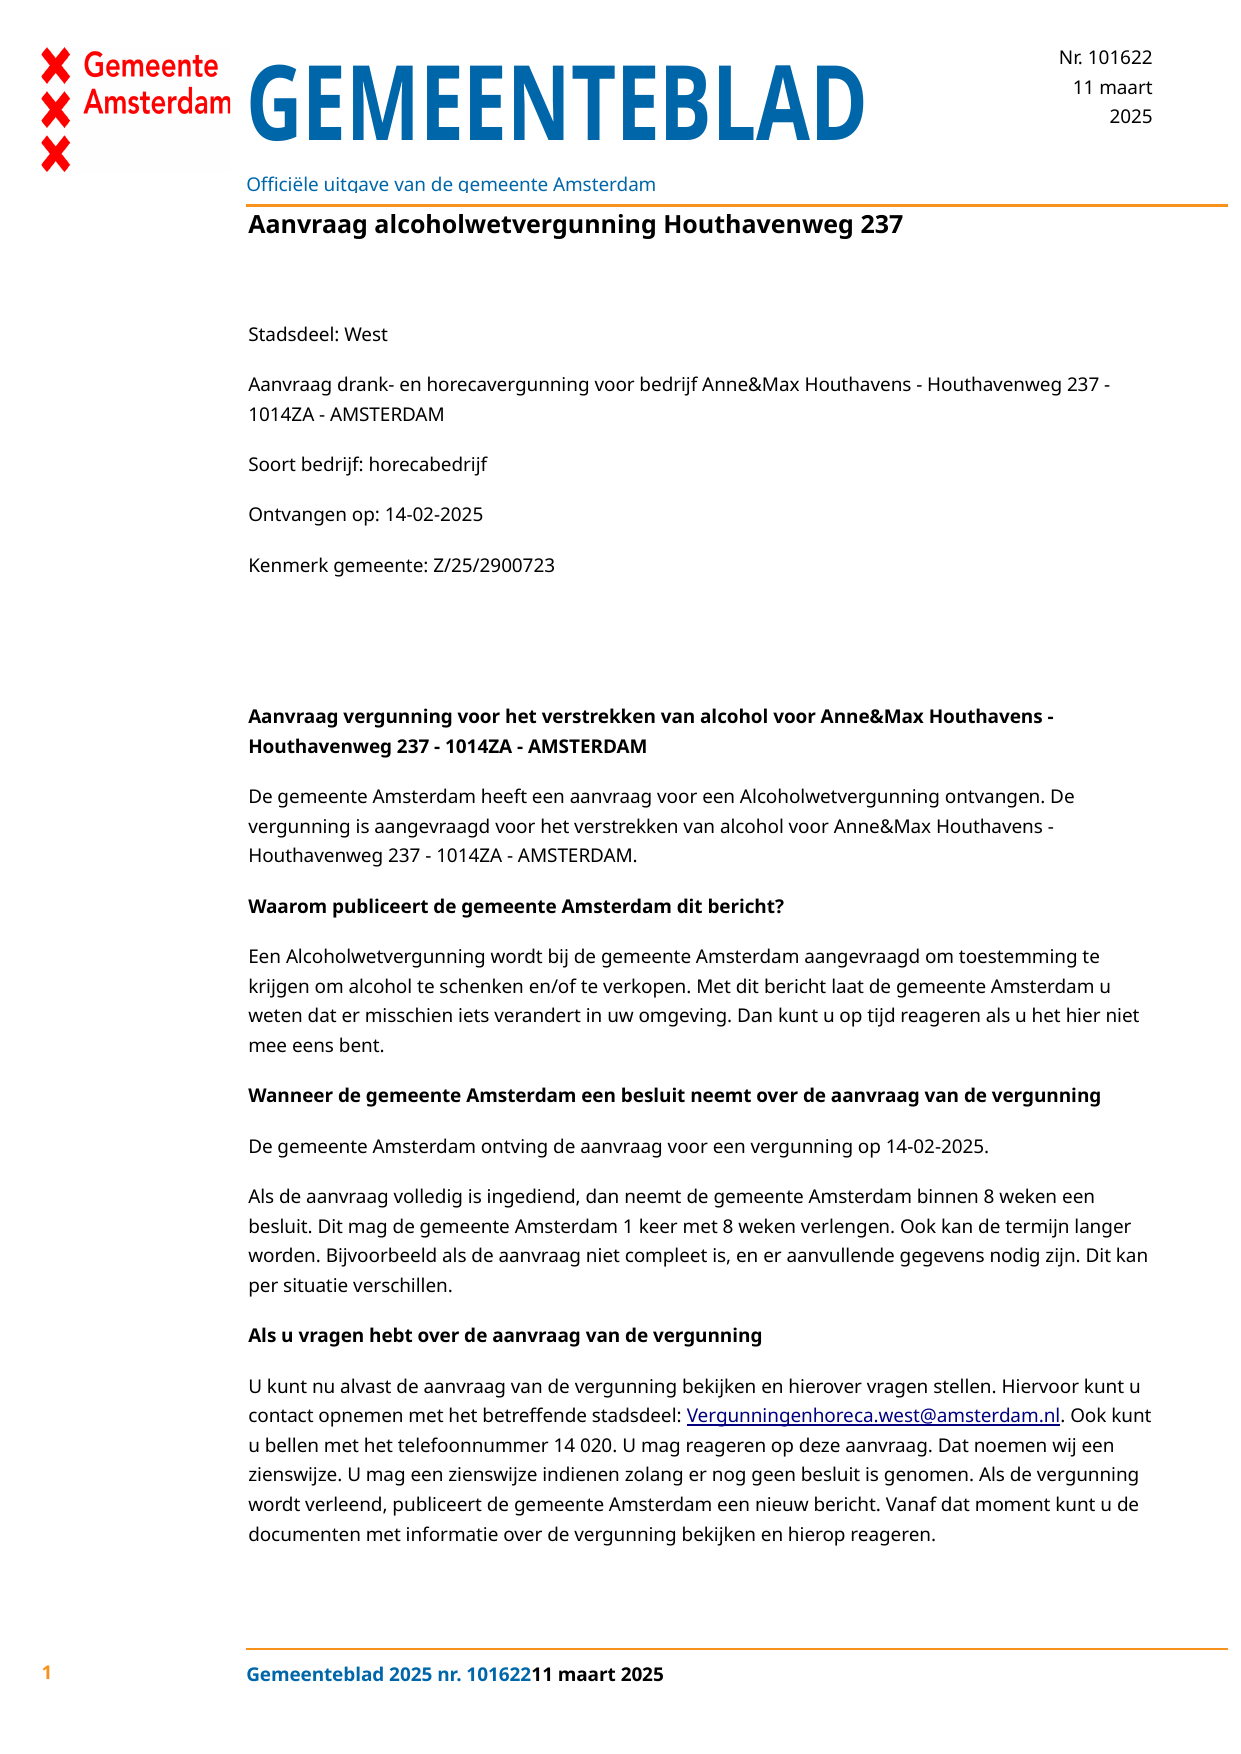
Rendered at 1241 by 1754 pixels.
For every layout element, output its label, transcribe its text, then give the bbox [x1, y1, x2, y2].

text Aanvraag vergunning voor het verstrekken van alcohol voor Anne&Max Houthavens - Houthavenweg 237 - 1014ZA - AMSTERDAM [248, 703, 1152, 758]
text Als de aanvraag volledig is ingediend, dan neemt de gemeente Amsterdam binnen 8 weken een besluit. Dit mag de gemeente Amsterdam 1 keer met 8 weken verlengen. Ook kan de termijn langer worden. Bijvoorbeeld als de aanvraag niet compleet is, en er aanvullende gegevens nodig zijn. Dit kan per situatie verschillen. [248, 1183, 1152, 1298]
text Soort bedrijf: horecabedrijf [248, 451, 1152, 477]
text De gemeente Amsterdam heeft een aanvraag voor een Alcoholwetvergunning ontvangen. De vergunning is aangevraagd voor het verstrekken van alcohol voor Anne&Max Houthavens - Houthavenweg 237 - 1014ZA - AMSTERDAM. [248, 783, 1152, 868]
text Ontvangen op: 14-02-2025 [248, 502, 1152, 527]
text Wanneer de gemeente Amsterdam een besluit neemt over de aanvraag van de vergunning [248, 1082, 1152, 1108]
text Kenmerk gemeente: Z/25/2900723 [248, 552, 1152, 578]
text Waarom publiceert de gemeente Amsterdam dit bericht? [248, 893, 1152, 918]
text Een Alcoholwetvergunning wordt bij de gemeente Amsterdam aangevraagd om toestemming te krijgen om alcohol te schenken en/of te verkopen. Met dit bericht laat de gemeente Amsterdam u weten dat er misschien iets verandert in uw omgeving. Dan kunt u op tijd reageren als u het hier niet mee eens bent. [248, 943, 1152, 1058]
text Stadsdeel: West [248, 321, 1152, 346]
text Als u vragen hebt over de aanvraag van de vergunning [248, 1322, 1152, 1348]
picture [41, 47, 231, 172]
text Aanvraag alcoholwetvergunning Houthavenweg 237 [248, 207, 1152, 241]
text U kunt nu alvast de aanvraag van de vergunning bekijken en hierover vragen stellen. Hiervoor kunt u contact opnemen met het betreffende stadsdeel: Vergunningenhoreca.west@amsterdam.nl. Ook kunt u bellen met het telefoonnummer 14 020. U mag reageren op deze aanvraag. Dat noemen wij een zienswijze. U mag een zienswijze indienen zolang er nog geen besluit is genomen. Als de vergunning wordt verleend, publiceert de gemeente Amsterdam een nieuw bericht. Vanaf dat moment kunt u de documenten met informatie over de vergunning bekijken en hierop reageren. [248, 1373, 1152, 1546]
text De gemeente Amsterdam ontving de aanvraag voor een vergunning op 14-02-2025. [248, 1133, 1152, 1158]
text Aanvraag drank- en horecavergunning voor bedrijf Anne&Max Houthavens - Houthavenweg 237 - 1014ZA - AMSTERDAM [248, 371, 1152, 426]
